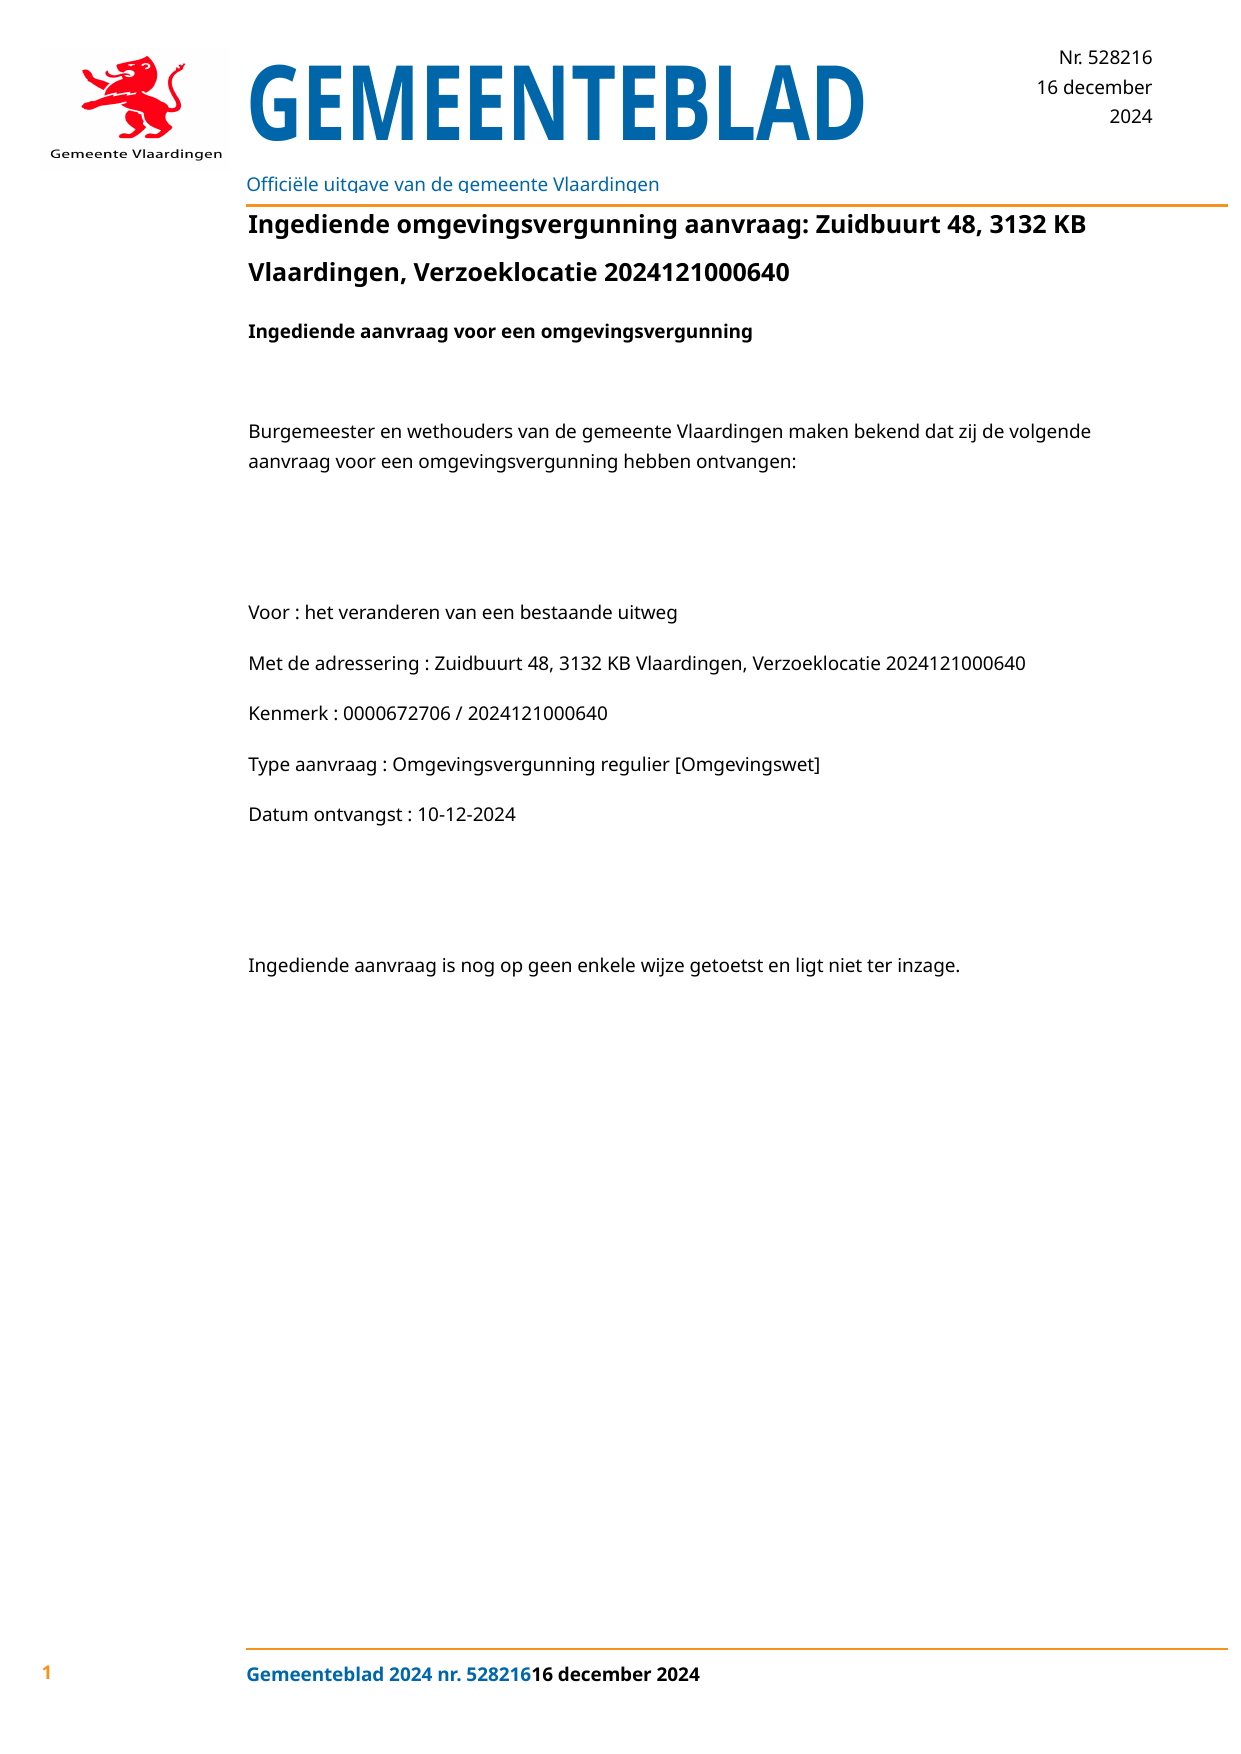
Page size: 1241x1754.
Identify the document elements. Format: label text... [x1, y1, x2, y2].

text Ingediende omgevingsvergunning aanvraag: Zuidbuurt 48, 3132 KB Vlaardingen, Verzoeklocatie 2024121000640 [248, 207, 1152, 288]
text Met de adressering : Zuidbuurt 48, 3132 KB Vlaardingen, Verzoeklocatie 2024121000640 [248, 650, 1152, 676]
text Ingediende aanvraag voor een omgevingsvergunning [248, 318, 1152, 344]
text Voor : het veranderen van een bestaande uitweg [248, 599, 1152, 625]
text Burgemeester en wethouders van de gemeente Vlaardingen maken bekend dat zij de volgende aanvraag voor een omgevingsvergunning hebben ontvangen: [248, 419, 1152, 474]
text Datum ontvangst : 10-12-2024 [248, 801, 1152, 827]
text Ingediende aanvraag is nog op geen enkele wijze getoetst en ligt niet ter inzage. [248, 952, 1152, 978]
picture [41, 47, 231, 172]
text Type aanvraag : Omgevingsvergunning regulier [Omgevingswet] [248, 751, 1152, 777]
text Kenmerk : 0000672706 / 2024121000640 [248, 700, 1152, 726]
